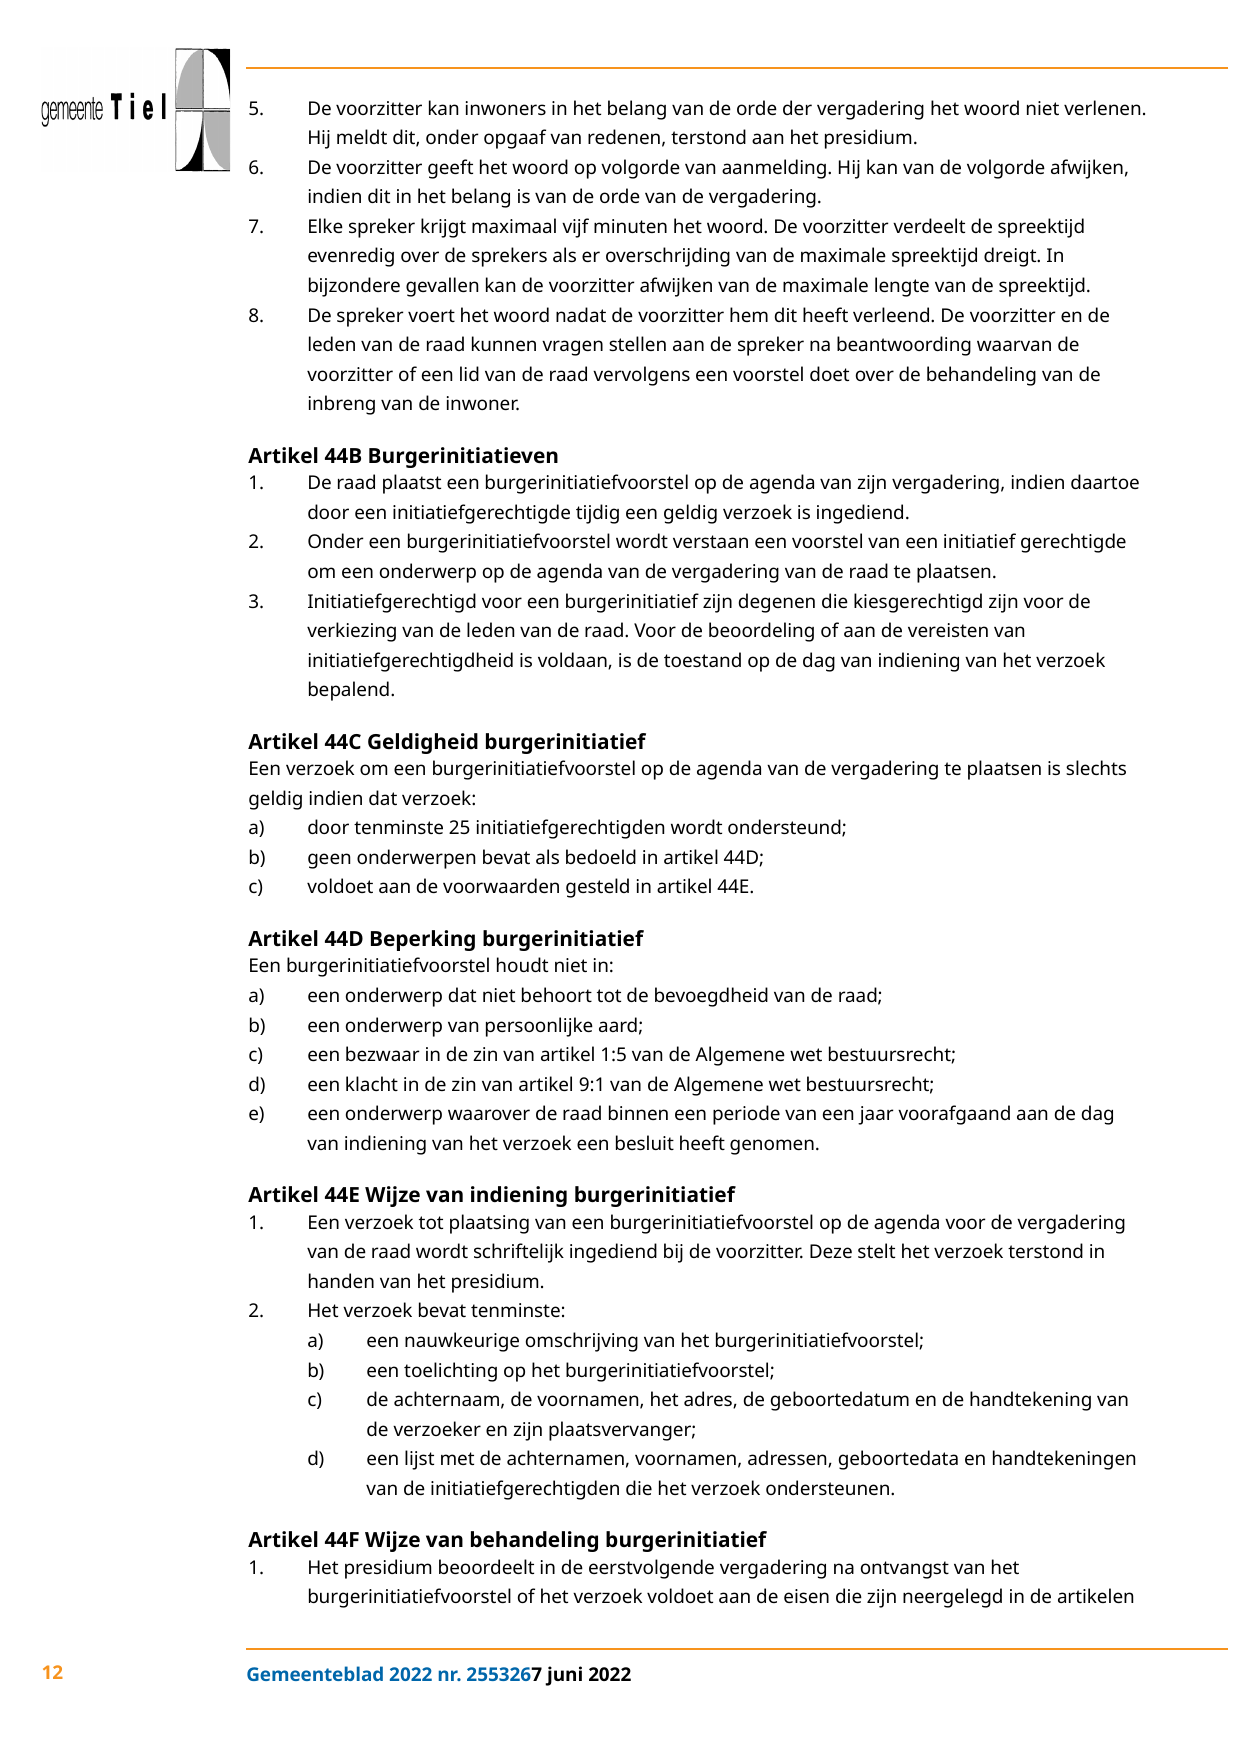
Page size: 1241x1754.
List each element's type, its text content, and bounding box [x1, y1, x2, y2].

list een toelichting op het burgerinitiatiefvoorstel; [307, 1357, 1152, 1383]
list een onderwerp van persoonlijke aard; [248, 1012, 1152, 1037]
list een bezwaar in de zin van artikel 1:5 van de Algemene wet bestuursrecht; [248, 1041, 1152, 1067]
list door tenminste 25 initiatiefgerechtigden wordt ondersteund; [248, 814, 1152, 840]
text Artikel 44F Wijze van behandeling burgerinitiatief [248, 1526, 1152, 1554]
list de achternaam, de voornamen, het adres, de geboortedatum en de handtekening van de verzoeker en zijn plaatsvervanger; [307, 1386, 1152, 1442]
list Een verzoek tot plaatsing van een burgerinitiatiefvoorstel op de agenda voor de vergadering van de raad wordt schriftelijk ingediend bij de voorzitter. Deze stelt het verzoek terstond in handen van het presidium. [248, 1209, 1152, 1294]
list De voorzitter kan inwoners in het belang van de orde der vergadering het woord niet verlenen. Hij meldt dit, onder opgaaf van redenen, terstond aan het presidium. [248, 95, 1152, 150]
list Elke spreker krijgt maximaal vijf minuten het woord. De voorzitter verdeelt de spreektijd evenredig over de sprekers als er overschrijding van de maximale spreektijd dreigt. In bijzondere gevallen kan de voorzitter afwijken van de maximale lengte van de spreektijd. [248, 213, 1152, 298]
list geen onderwerpen bevat als bedoeld in artikel 44D; [248, 844, 1152, 870]
list voldoet aan de voorwaarden gesteld in artikel 44E. [248, 874, 1152, 899]
list Onder een burgerinitiatiefvoorstel wordt verstaan een voorstel van een initiatief gerechtigde om een onderwerp op de agenda van de vergadering van de raad te plaatsen. [248, 529, 1152, 584]
list een klacht in de zin van artikel 9:1 van de Algemene wet bestuursrecht; [248, 1071, 1152, 1097]
list De voorzitter geeft het woord op volgorde van aanmelding. Hij kan van de volgorde afwijken, indien dit in het belang is van de orde van de vergadering. [248, 154, 1152, 209]
picture [41, 47, 231, 172]
text Artikel 44E Wijze van indiening burgerinitiatief [248, 1181, 1152, 1209]
text Artikel 44C Geldigheid burgerinitiatief [248, 727, 1152, 755]
list een lijst met de achternamen, voornamen, adressen, geboortedata en handtekeningen van de initiatiefgerechtigden die het verzoek ondersteunen. [307, 1446, 1152, 1501]
text Artikel 44B Burgerinitiatieven [248, 441, 1152, 469]
list De raad plaatst een burgerinitiatiefvoorstel op de agenda van zijn vergadering, indien daartoe door een initiatiefgerechtigde tijdig een geldig verzoek is ingediend. [248, 469, 1152, 525]
list Het presidium beoordeelt in de eerstvolgende vergadering na ontvangst van het burgerinitiatiefvoorstel of het verzoek voldoet aan de eisen die zijn neergelegd in de artikelen [248, 1554, 1152, 1609]
list een onderwerp waarover de raad binnen een periode van een jaar voorafgaand aan de dag van indiening van het verzoek een besluit heeft genomen. [248, 1101, 1152, 1156]
list Het verzoek bevat tenminste: [248, 1298, 1152, 1323]
text Een verzoek om een burgerinitiatiefvoorstel op de agenda van de vergadering te plaatsen is slechts geldig indien dat verzoek: [248, 755, 1152, 811]
text Een burgerinitiatiefvoorstel houdt niet in: [248, 953, 1152, 978]
list een nauwkeurige omschrijving van het burgerinitiatiefvoorstel; [307, 1327, 1152, 1353]
list een onderwerp dat niet behoort tot de bevoegdheid van de raad; [248, 982, 1152, 1008]
text Artikel 44D Beperking burgerinitiatief [248, 924, 1152, 953]
list Initiatiefgerechtigd voor een burgerinitiatief zijn degenen die kiesgerechtigd zijn voor de verkiezing van de leden van de raad. Voor de beoordeling of aan de vereisten van initiatiefgerechtigdheid is voldaan, is de toestand op de dag van indiening van het verzoek bepalend. [248, 588, 1152, 702]
list De spreker voert het woord nadat de voorzitter hem dit heeft verleend. De voorzitter en de leden van de raad kunnen vragen stellen aan de spreker na beantwoording waarvan de voorzitter of een lid van de raad vervolgens een voorstel doet over de behandeling van de inbreng van de inwoner. [248, 302, 1152, 416]
